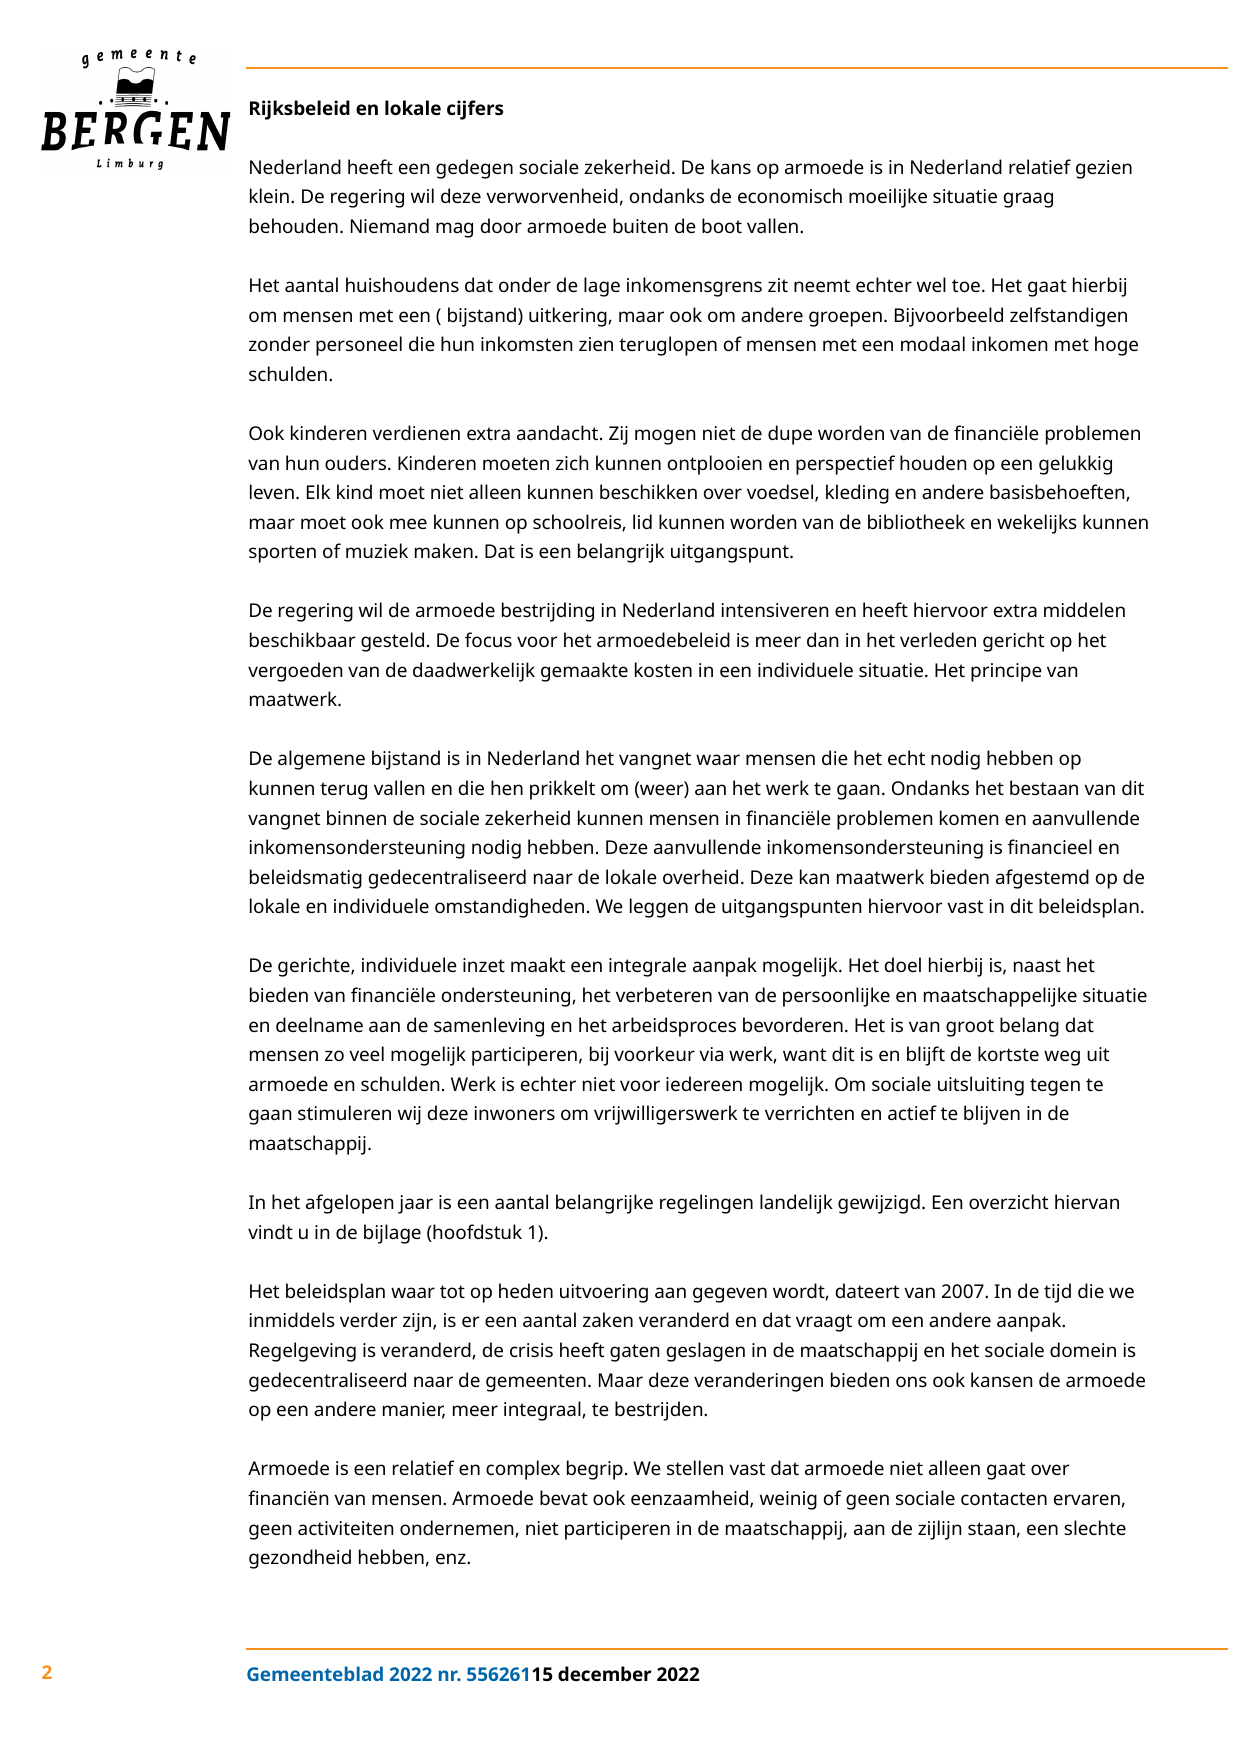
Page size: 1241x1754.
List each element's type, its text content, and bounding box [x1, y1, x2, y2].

text De algemene bijstand is in Nederland het vangnet waar mensen die het echt nodig hebben op kunnen terug vallen en die hen prikkelt om (weer) aan het werk te gaan. Ondanks het bestaan van dit vangnet binnen de sociale zekerheid kunnen mensen in financiële problemen komen en aanvullende inkomensondersteuning nodig hebben. Deze aanvullende inkomensondersteuning is financieel en beleidsmatig gedecentraliseerd naar de lokale overheid. Deze kan maatwerk bieden afgestemd op de lokale en individuele omstandigheden. We leggen de uitgangspunten hiervoor vast in dit beleidsplan. [248, 746, 1152, 919]
text Nederland heeft een gedegen sociale zekerheid. De kans op armoede is in Nederland relatief gezien klein. De regering wil deze verworvenheid, ondanks de economisch moeilijke situatie graag behouden. Niemand mag door armoede buiten de boot vallen. [248, 154, 1152, 239]
text Ook kinderen verdienen extra aandacht. Zij mogen niet de dupe worden van de financiële problemen van hun ouders. Kinderen moeten zich kunnen ontplooien en perspectief houden op een gelukkig leven. Elk kind moet niet alleen kunnen beschikken over voedsel, kleding en andere basisbehoeften, maar moet ook mee kunnen op schoolreis, lid kunnen worden van de bibliotheek en wekelijks kunnen sporten of muziek maken. Dat is een belangrijk uitgangspunt. [248, 420, 1152, 564]
picture [41, 47, 231, 172]
text Het aantal huishoudens dat onder de lage inkomensgrens zit neemt echter wel toe. Het gaat hierbij om mensen met een ( bijstand) uitkering, maar ook om andere groepen. Bijvoorbeeld zelfstandigen zonder personeel die hun inkomsten zien teruglopen of mensen met een modaal inkomen met hoge schulden. [248, 272, 1152, 387]
text Armoede is een relatief en complex begrip. We stellen vast dat armoede niet alleen gaat over financiën van mensen. Armoede bevat ook eenzaamheid, weinig of geen sociale contacten ervaren, geen activiteiten ondernemen, niet participeren in de maatschappij, aan de zijlijn staan, een slechte gezondheid hebben, enz. [248, 1456, 1152, 1570]
text In het afgelopen jaar is een aantal belangrijke regelingen landelijk gewijzigd. Een overzicht hiervan vindt u in de bijlage (hoofdstuk 1). [248, 1189, 1152, 1245]
text Rijksbeleid en lokale cijfers [248, 95, 1152, 121]
text De regering wil de armoede bestrijding in Nederland intensiveren en heeft hiervoor extra middelen beschikbaar gesteld. De focus voor het armoedebeleid is meer dan in het verleden gericht op het vergoeden van de daadwerkelijk gemaakte kosten in een individuele situatie. Het principe van maatwerk. [248, 598, 1152, 712]
text Het beleidsplan waar tot op heden uitvoering aan gegeven wordt, dateert van 2007. In de tijd die we inmiddels verder zijn, is er een aantal zaken veranderd en dat vraagt om een andere aanpak. Regelgeving is veranderd, de crisis heeft gaten geslagen in de maatschappij en het sociale domein is gedecentraliseerd naar de gemeenten. Maar deze veranderingen bieden ons ook kansen de armoede op een andere manier, meer integraal, te bestrijden. [248, 1278, 1152, 1422]
text De gerichte, individuele inzet maakt een integrale aanpak mogelijk. Het doel hierbij is, naast het bieden van financiële ondersteuning, het verbeteren van de persoonlijke en maatschappelijke situatie en deelname aan de samenleving en het arbeidsproces bevorderen. Het is van groot belang dat mensen zo veel mogelijk participeren, bij voorkeur via werk, want dit is en blijft de kortste weg uit armoede en schulden. Werk is echter niet voor iedereen mogelijk. Om sociale uitsluiting tegen te gaan stimuleren wij deze inwoners om vrijwilligerswerk te verrichten en actief te blijven in de maatschappij. [248, 953, 1152, 1156]
